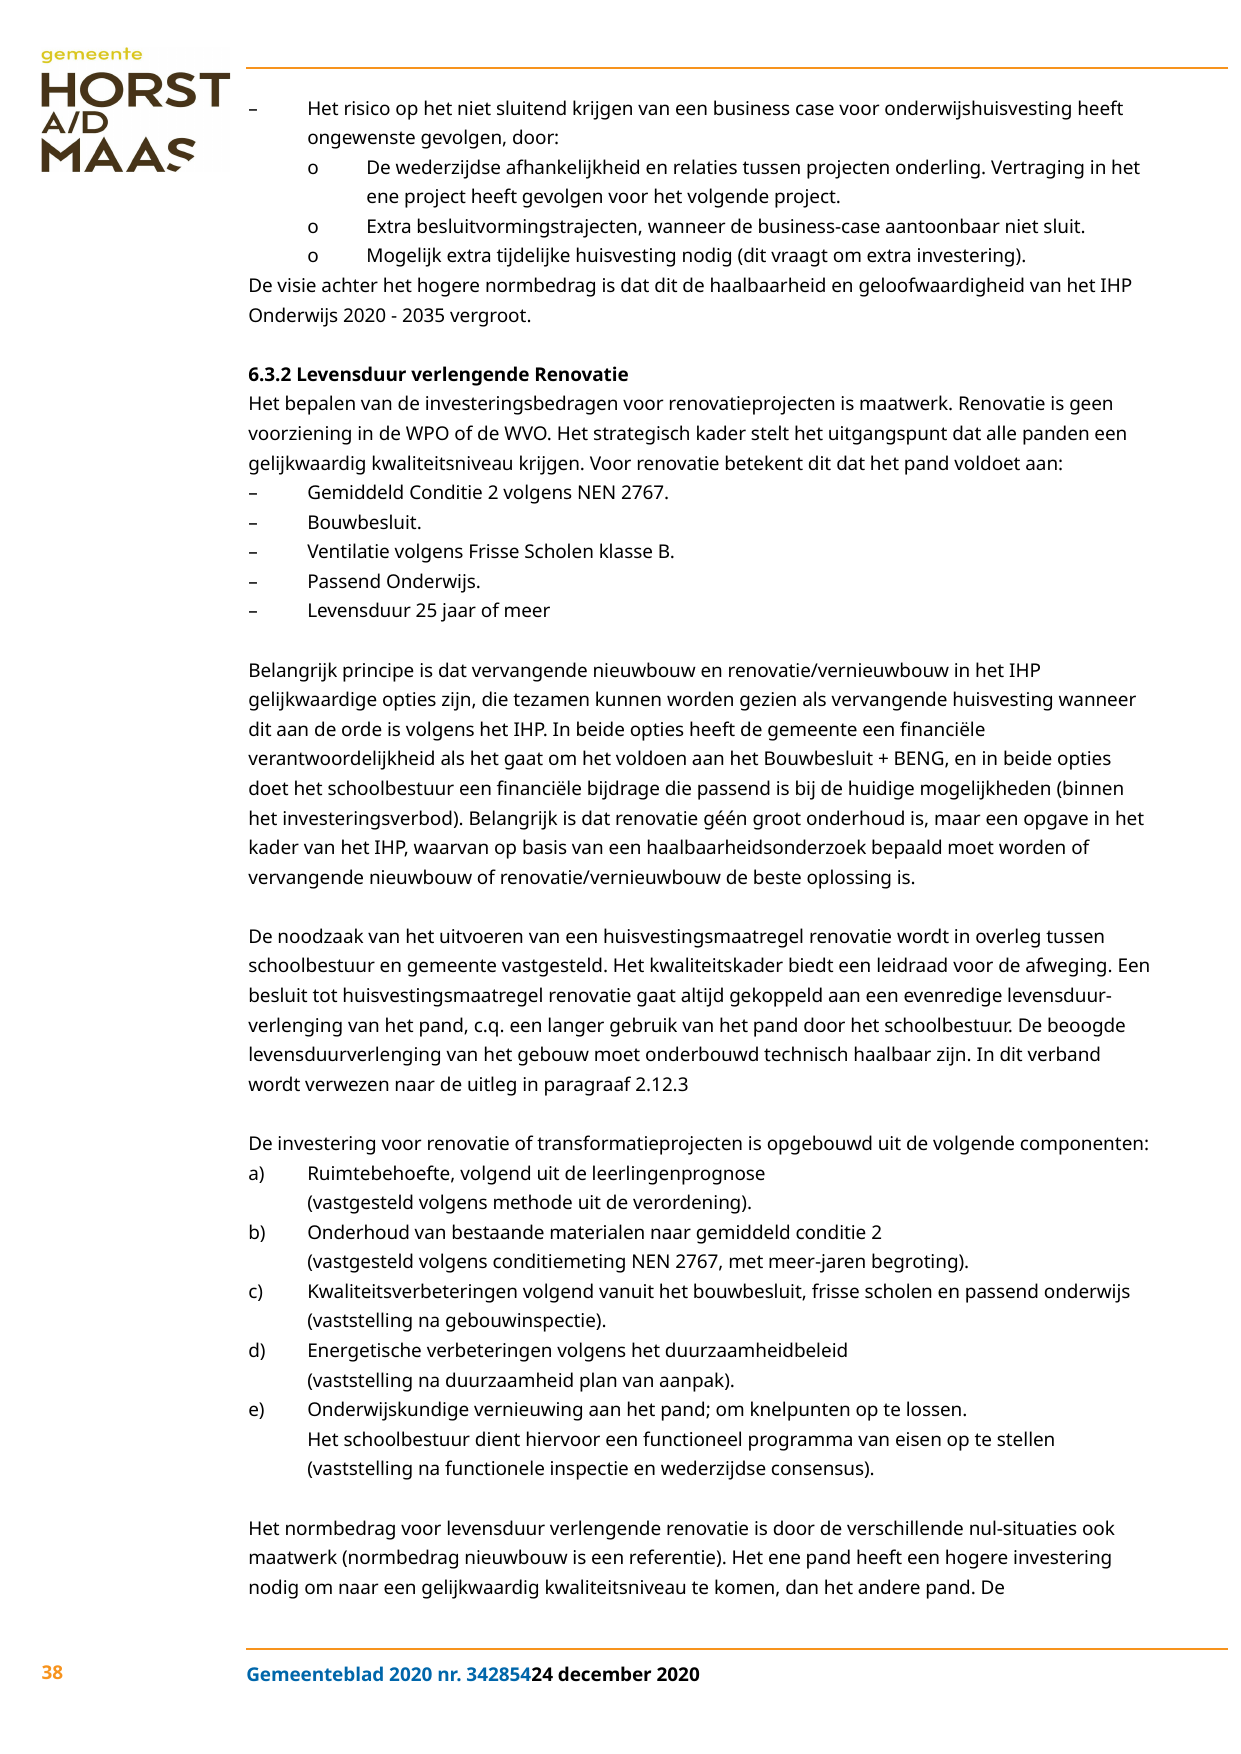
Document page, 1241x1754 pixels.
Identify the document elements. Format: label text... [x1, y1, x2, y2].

list Mogelijk extra tijdelijke huisvesting nodig (dit vraagt om extra investering). [307, 243, 1152, 268]
list Het risico op het niet sluitend krijgen van een business case voor onderwijshuisvesting heeft ongewenste gevolgen, door: [248, 95, 1152, 150]
list (vastgesteld volgens conditiemeting NEN 2767, met meer-jaren begroting). [248, 1248, 1152, 1274]
text De investering voor renovatie of transformatieprojecten is opgebouwd uit de volgende componenten: [248, 1130, 1152, 1156]
list Ventilatie volgens Frisse Scholen klasse B. [248, 538, 1152, 564]
list Het schoolbestuur dient hiervoor een functioneel programma van eisen op te stellen [248, 1426, 1152, 1452]
list Onderhoud van bestaande materialen naar gemiddeld conditie 2 [248, 1219, 1152, 1245]
text Het normbedrag voor levensduur verlengende renovatie is door de verschillende nul-situaties ook maatwerk (normbedrag nieuwbouw is een referentie). Het ene pand heeft een hogere investering nodig om naar een gelijkwaardig kwaliteitsniveau te komen, dan het andere pand. De [248, 1515, 1152, 1600]
list Kwaliteitsverbeteringen volgend vanuit het bouwbesluit, frisse scholen en passend onderwijs [248, 1278, 1152, 1304]
list Passend Onderwijs. [248, 568, 1152, 594]
text De noodzaak van het uitvoeren van een huisvestingsmaatregel renovatie wordt in overleg tussen schoolbestuur en gemeente vastgesteld. Het kwaliteitskader biedt een leidraad voor de afweging. Een besluit tot huisvestingsmaatregel renovatie gaat altijd gekoppeld aan een evenredige levensduur-verlenging van het pand, c.q. een langer gebruik van het pand door het schoolbestuur. De beoogde levensduurverlenging van het gebouw moet onderbouwd technisch haalbaar zijn. In dit verband wordt verwezen naar de uitleg in paragraaf 2.12.3 [248, 923, 1152, 1097]
text De visie achter het hogere normbedrag is dat dit de haalbaarheid en geloofwaardigheid van het IHP Onderwijs 2020 - 2035 vergroot. [248, 272, 1152, 328]
picture [41, 47, 231, 172]
list Extra besluitvormingstrajecten, wanneer de business-case aantoonbaar niet sluit. [307, 213, 1152, 239]
list Onderwijskundige vernieuwing aan het pand; om knelpunten op te lossen. [248, 1396, 1152, 1422]
list Ruimtebehoefte, volgend uit de leerlingenprognose [248, 1160, 1152, 1186]
list Bouwbesluit. [248, 509, 1152, 535]
list (vaststelling na functionele inspectie en wederzijdse consensus). [248, 1456, 1152, 1481]
text Het bepalen van de investeringsbedragen voor renovatieprojecten is maatwerk. Renovatie is geen voorziening in de WPO of de WVO. Het strategisch kader stelt het uitgangspunt dat alle panden een gelijkwaardig kwaliteitsniveau krijgen. Voor renovatie betekent dit dat het pand voldoet aan: [248, 391, 1152, 476]
list (vaststelling na duurzaamheid plan van aanpak). [248, 1367, 1152, 1393]
list (vaststelling na gebouwinspectie). [248, 1308, 1152, 1333]
text 6.3.2 Levensduur verlengende Renovatie [248, 361, 1152, 387]
list Gemiddeld Conditie 2 volgens NEN 2767. [248, 479, 1152, 505]
list (vastgesteld volgens methode uit de verordening). [248, 1189, 1152, 1215]
text Belangrijk principe is dat vervangende nieuwbouw en renovatie/vernieuwbouw in het IHP gelijkwaardige opties zijn, die tezamen kunnen worden gezien als vervangende huisvesting wanneer dit aan de orde is volgens het IHP. In beide opties heeft de gemeente een financiële verantwoordelijkheid als het gaat om het voldoen aan het Bouwbesluit + BENG, en in beide opties doet het schoolbestuur een financiële bijdrage die passend is bij de huidige mogelijkheden (binnen het investeringsverbod). Belangrijk is dat renovatie géén groot onderhoud is, maar een opgave in het kader van het IHP, waarvan op basis van een haalbaarheidsonderzoek bepaald moet worden of vervangende nieuwbouw of renovatie/vernieuwbouw de beste oplossing is. [248, 657, 1152, 890]
list De wederzijdse afhankelijkheid en relaties tussen projecten onderling. Vertraging in het ene project heeft gevolgen voor het volgende project. [307, 154, 1152, 209]
list Levensduur 25 jaar of meer [248, 598, 1152, 623]
list Energetische verbeteringen volgens het duurzaamheidbeleid [248, 1337, 1152, 1363]
